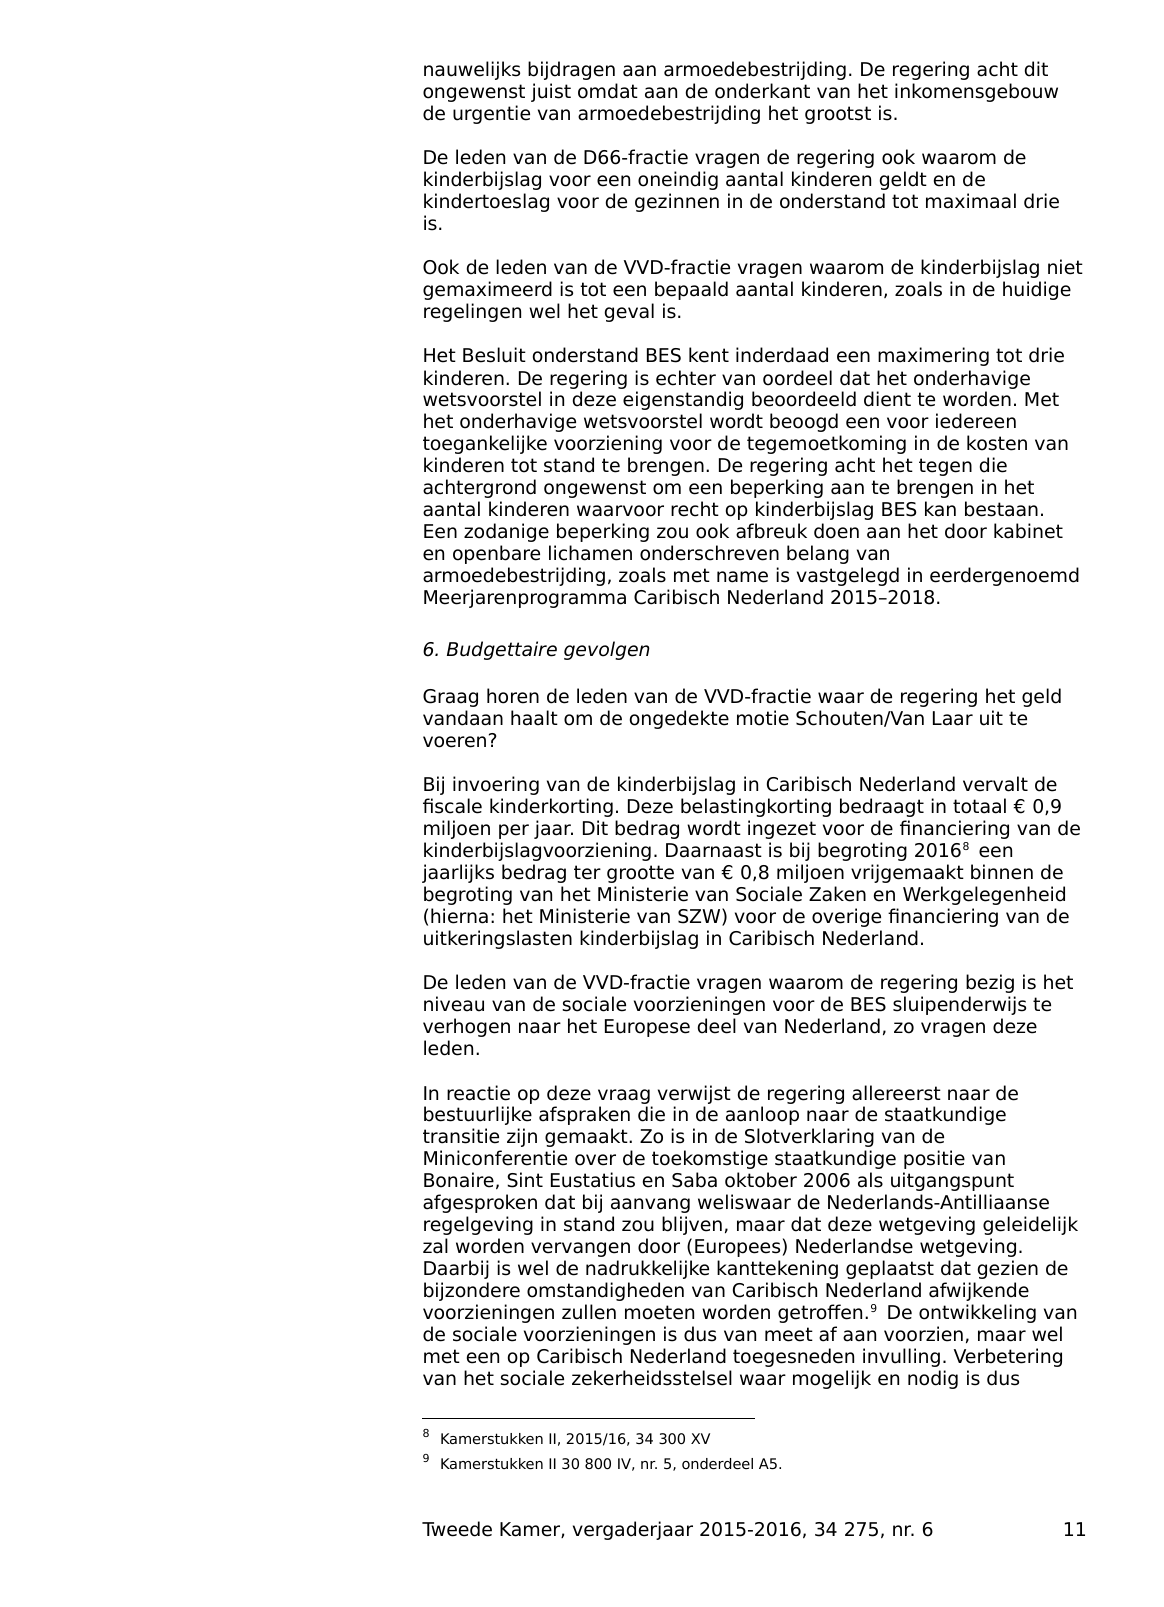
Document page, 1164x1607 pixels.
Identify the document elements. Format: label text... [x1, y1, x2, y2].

subtitle 6. Budgettaire gevolgen [422, 639, 1087, 661]
text Bij invoering van de kinderbijslag in Caribisch Nederland vervalt de fiscale kinderkorting. Deze belastingkorting bedraagt in totaal € 0,9 miljoen per jaar. Dit bedrag wordt ingezet voor de financiering van de kinderbijslagvoorziening. Daarnaast is bij begroting 2016 een jaarlijks bedrag ter grootte van € 0,8 miljoen vrijgemaakt binnen de begroting van het Ministerie van Sociale Zaken en Werkgelegenheid (hierna: het Ministerie van SZW) voor de overige financiering van de uitkeringslasten kinderbijslag in Caribisch Nederland. [422, 774, 1087, 950]
text Ook de leden van de VVD-fractie vragen waarom de kinderbijslag niet gemaximeerd is tot een bepaald aantal kinderen, zoals in de huidige regelingen wel het geval is. [422, 257, 1087, 323]
text Graag horen de leden van de VVD-fractie waar de regering het geld vandaan haalt om de ongedekte motie Schouten/Van Laar uit te voeren? [422, 686, 1087, 752]
text nauwelijks bijdragen aan armoedebestrijding. De regering acht dit ongewenst juist omdat aan de onderkant van het inkomensgebouw de urgentie van armoedebestrijding het grootst is. [422, 59, 1087, 125]
text Kamerstukken II, 2015/16, 34 300 XV [422, 1427, 1087, 1449]
text Kamerstukken II 30 800 IV, nr. 5, onderdeel A5. [422, 1452, 1087, 1474]
text De leden van de VVD-fractie vragen waarom de regering bezig is het niveau van de sociale voorzieningen voor de BES sluipenderwijs te verhogen naar het Europese deel van Nederland, zo vragen deze leden. [422, 972, 1087, 1060]
text De leden van de D66-fractie vragen de regering ook waarom de kinderbijslag voor een oneindig aantal kinderen geldt en de kindertoeslag voor de gezinnen in de onderstand tot maximaal drie is. [422, 147, 1087, 235]
text In reactie op deze vraag verwijst de regering allereerst naar de bestuurlijke afspraken die in de aanloop naar de staatkundige transitie zijn gemaakt. Zo is in de Slotverklaring van de Miniconferentie over de toekomstige staatkundige positie van Bonaire, Sint Eustatius en Saba oktober 2006 als uitgangspunt afgesproken dat bij aanvang weliswaar de Nederlands-Antilliaanse regelgeving in stand zou blijven, maar dat deze wetgeving geleidelijk zal worden vervangen door (Europees) Nederlandse wetgeving. Daarbij is wel de nadrukkelijke kanttekening geplaatst dat gezien de bijzondere omstandigheden van Caribisch Nederland afwijkende voorzieningen zullen moeten worden getroffen. De ontwikkeling van de sociale voorzieningen is dus van meet af aan voorzien, maar wel met een op Caribisch Nederland toegesneden invulling. Verbetering van het sociale zekerheidsstelsel waar mogelijk en nodig is dus [422, 1082, 1087, 1390]
text Het Besluit onderstand BES kent inderdaad een maximering tot drie kinderen. De regering is echter van oordeel dat het onderhavige wetsvoorstel in deze eigenstandig beoordeeld dient te worden. Met het onderhavige wetsvoorstel wordt beoogd een voor iedereen toegankelijke voorziening voor de tegemoetkoming in de kosten van kinderen tot stand te brengen. De regering acht het tegen die achtergrond ongewenst om een beperking aan te brengen in het aantal kinderen waarvoor recht op kinderbijslag BES kan bestaan. Een zodanige beperking zou ook afbreuk doen aan het door kabinet en openbare lichamen onderschreven belang van armoedebestrijding, zoals met name is vastgelegd in eerdergenoemd Meerjarenprogramma Caribisch Nederland 2015–2018. [422, 345, 1087, 609]
